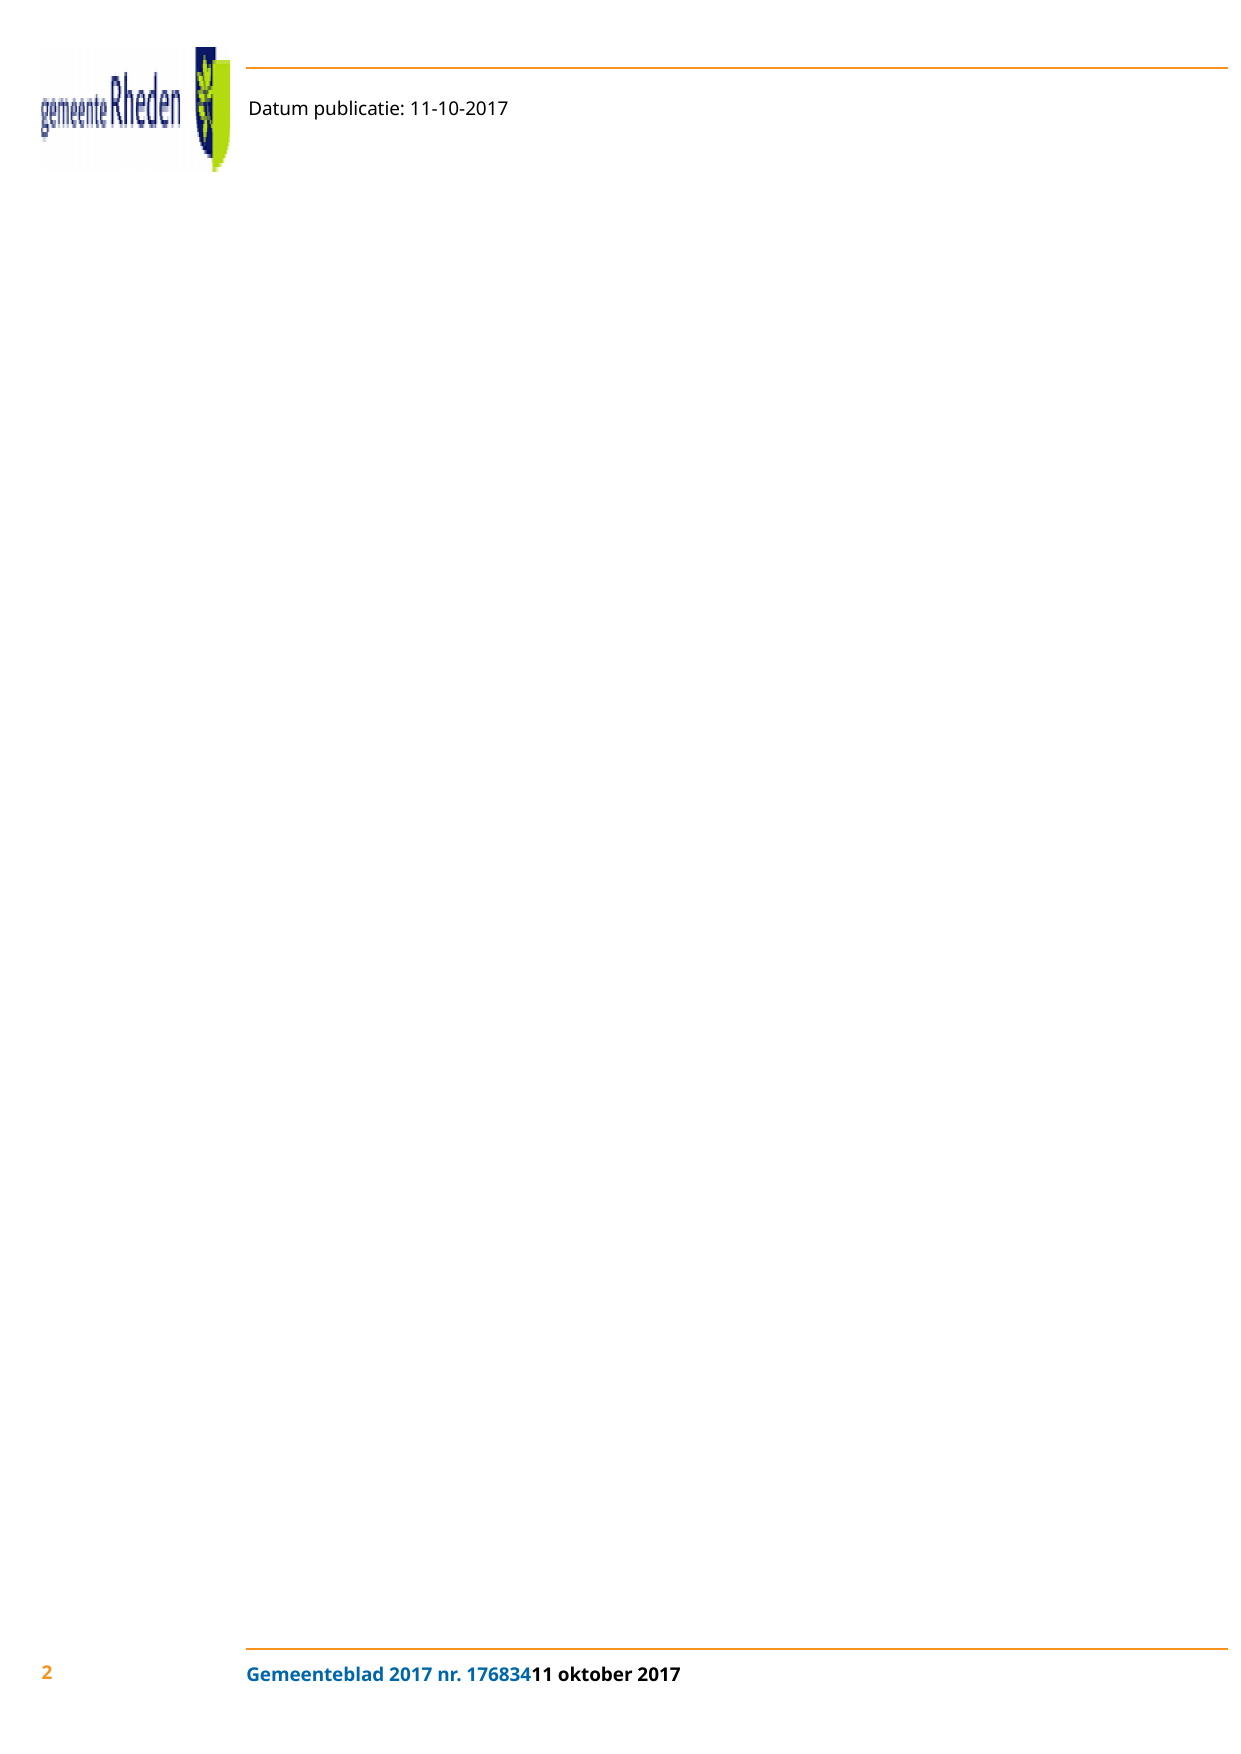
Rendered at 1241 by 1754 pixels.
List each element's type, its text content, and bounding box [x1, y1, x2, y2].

picture [41, 47, 231, 172]
text Datum publicatie: 11-10-2017 [248, 95, 1152, 121]
